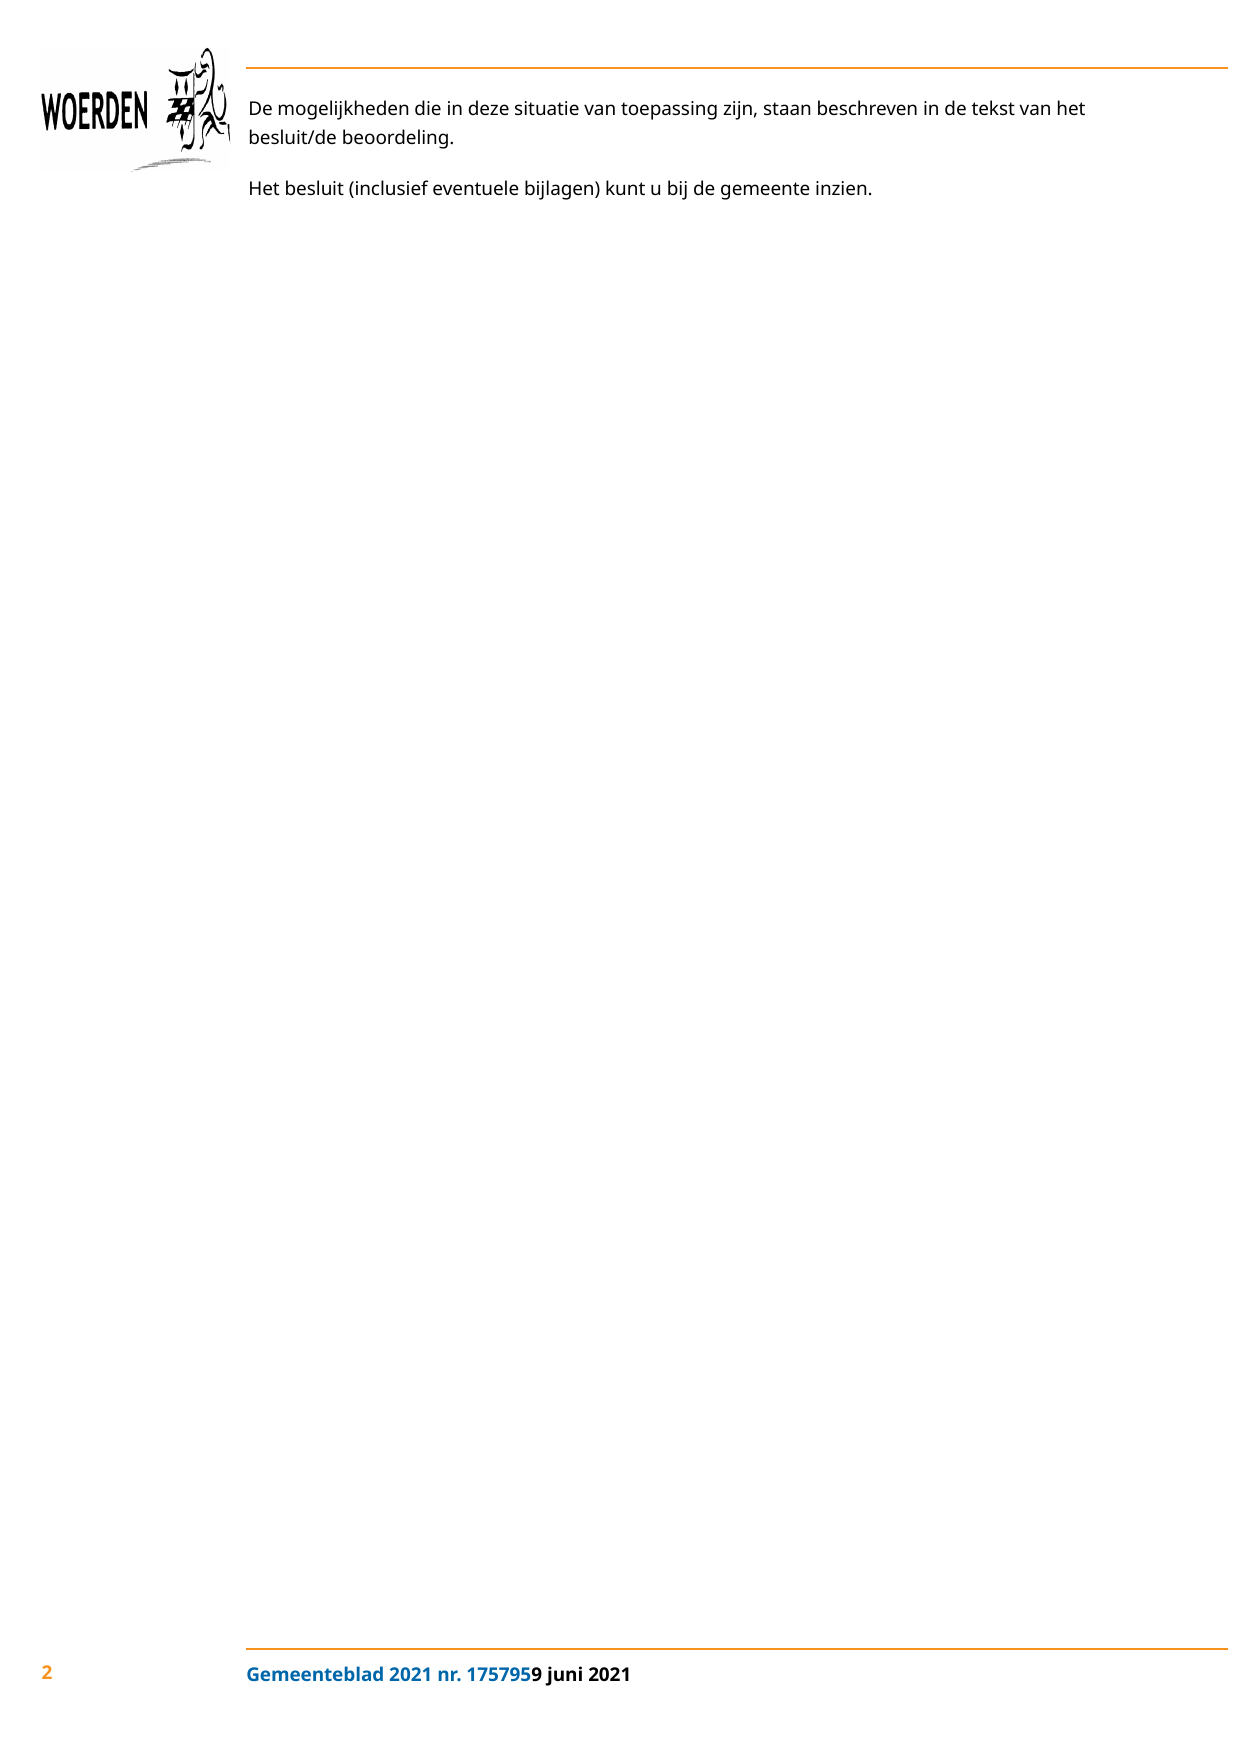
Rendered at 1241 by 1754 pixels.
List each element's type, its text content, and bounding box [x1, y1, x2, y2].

text Het besluit (inclusief eventuele bijlagen) kunt u bij de gemeente inzien. [248, 175, 1152, 201]
text De mogelijkheden die in deze situatie van toepassing zijn, staan beschreven in de tekst van het besluit/de beoordeling. [248, 95, 1152, 150]
picture [41, 47, 231, 172]
